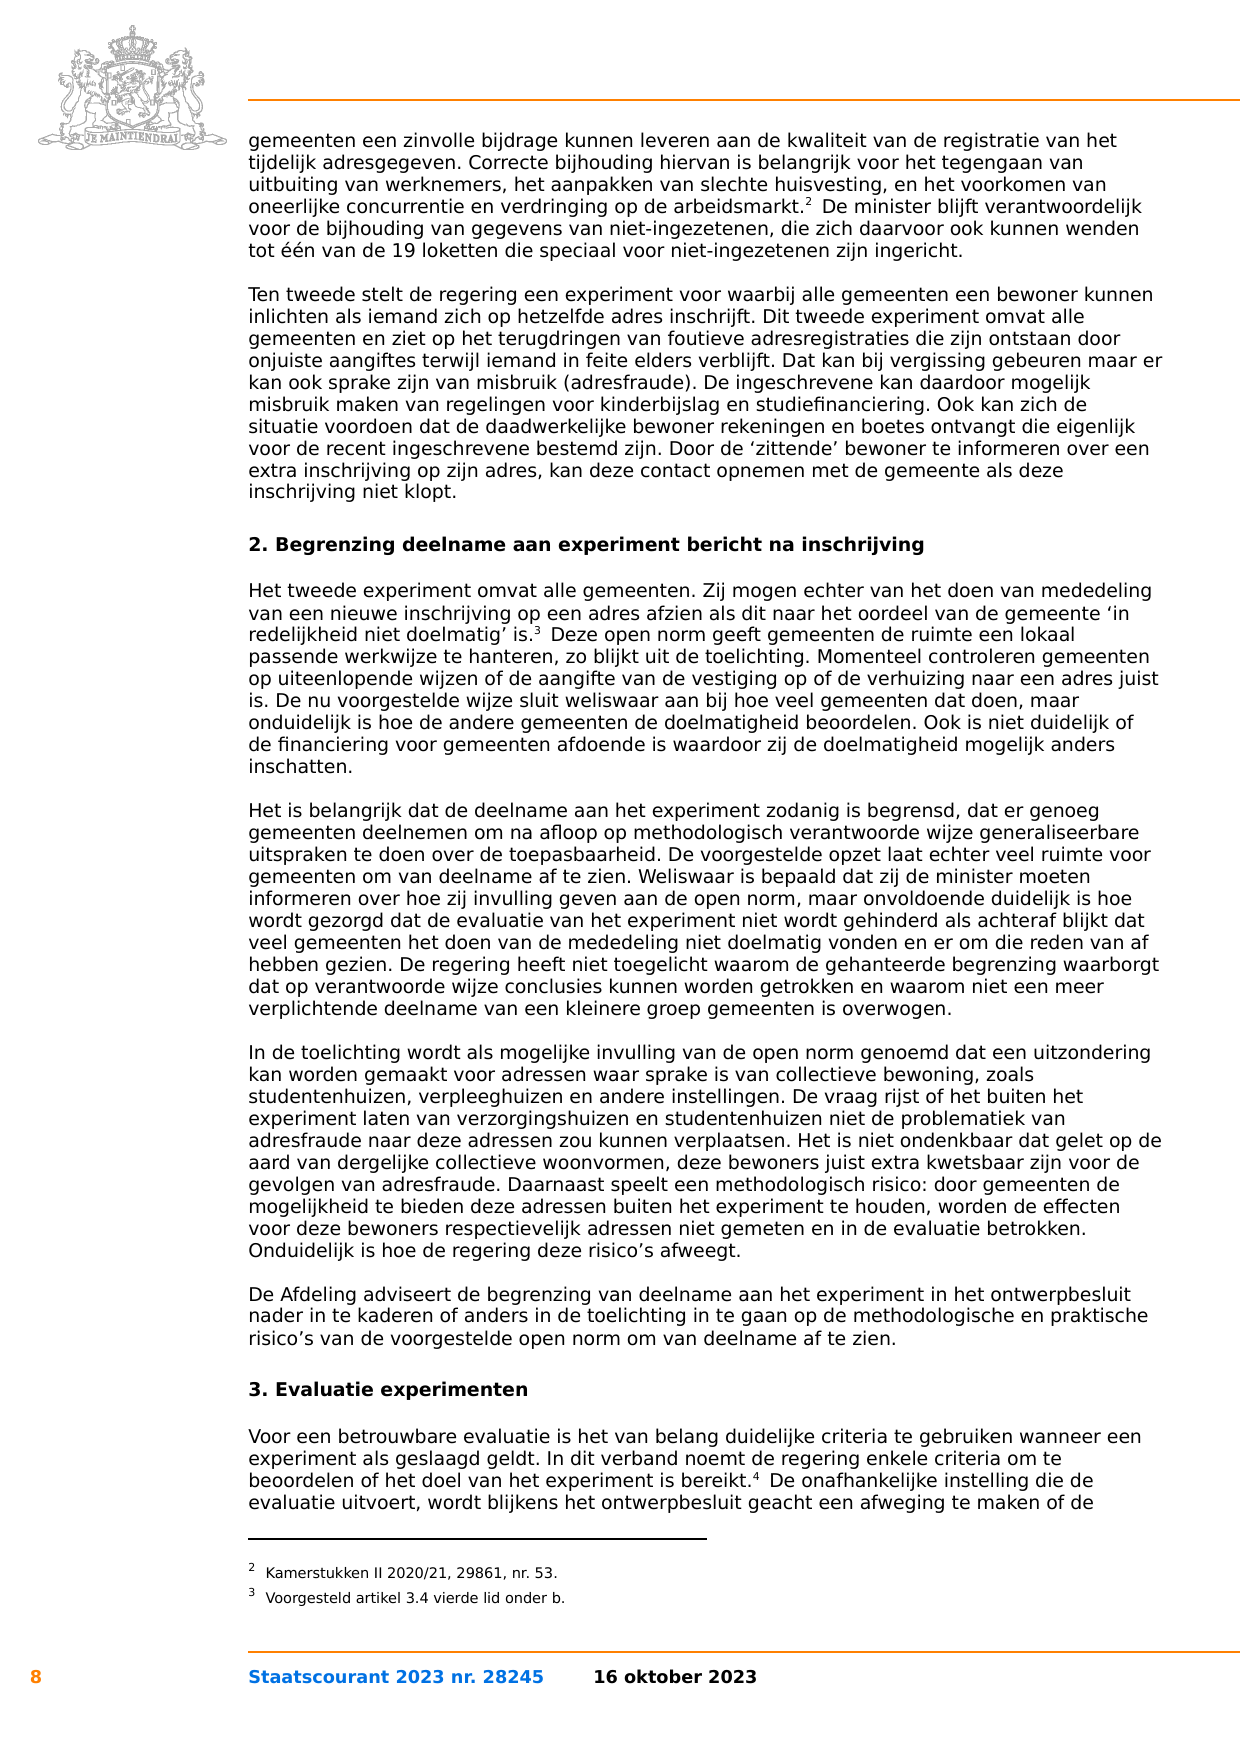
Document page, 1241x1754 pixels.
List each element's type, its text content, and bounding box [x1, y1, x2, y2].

text Het tweede experiment omvat alle gemeenten. Zij mogen echter van het doen van mededeling van een nieuwe inschrijving op een adres afzien als dit naar het oordeel van de gemeente ‘in redelijkheid niet doelmatig’ is. Deze open norm geeft gemeenten de ruimte een lokaal passende werkwijze te hanteren, zo blijkt uit de toelichting. Momenteel controleren gemeenten op uiteenlopende wijzen of de aangifte van de vestiging op of de verhuizing naar een adres juist is. De nu voorgestelde wijze sluit weliswaar aan bij hoe veel gemeenten dat doen, maar onduidelijk is hoe de andere gemeenten de doelmatigheid beoordelen. Ook is niet duidelijk of de financiering voor gemeenten afdoende is waardoor zij de doelmatigheid mogelijk anders inschatten. [248, 580, 1163, 778]
text Kamerstukken II 2020/21, 29861, nr. 53. [248, 1561, 1163, 1583]
text Voorgesteld artikel 3.4 vierde lid onder b. [248, 1586, 1163, 1608]
text In de toelichting wordt als mogelijke invulling van de open norm genoemd dat een uitzondering kan worden gemaakt voor adressen waar sprake is van collectieve bewoning, zoals studentenhuizen, verpleeghuizen en andere instellingen. De vraag rijst of het buiten het experiment laten van verzorgingshuizen en studentenhuizen niet de problematiek van adresfraude naar deze adressen zou kunnen verplaatsen. Het is niet ondenkbaar dat gelet op de aard van dergelijke collectieve woonvormen, deze bewoners juist extra kwetsbaar zijn voor de gevolgen van adresfraude. Daarnaast speelt een methodologisch risico: door gemeenten de mogelijkheid te bieden deze adressen buiten het experiment te houden, worden de effecten voor deze bewoners respectievelijk adressen niet gemeten en in de evaluatie betrokken. Onduidelijk is hoe de regering deze risico’s afweegt. [248, 1042, 1163, 1262]
subtitle 2. Begrenzing deelname aan experiment bericht na inschrijving [248, 533, 1163, 555]
text Het is belangrijk dat de deelname aan het experiment zodanig is begrensd, dat er genoeg gemeenten deelnemen om na afloop op methodologisch verantwoorde wijze generaliseerbare uitspraken te doen over de toepasbaarheid. De voorgestelde opzet laat echter veel ruimte voor gemeenten om van deelname af te zien. Weliswaar is bepaald dat zij de minister moeten informeren over hoe zij invulling geven aan de open norm, maar onvoldoende duidelijk is hoe wordt gezorgd dat de evaluatie van het experiment niet wordt gehinderd als achteraf blijkt dat veel gemeenten het doen van de mededeling niet doelmatig vonden en er om die reden van af hebben gezien. De regering heeft niet toegelicht waarom de gehanteerde begrenzing waarborgt dat op verantwoorde wijze conclusies kunnen worden getrokken en waarom niet een meer verplichtende deelname van een kleinere groep gemeenten is overwogen. [248, 800, 1163, 1020]
text gemeenten een zinvolle bijdrage kunnen leveren aan de kwaliteit van de registratie van het tijdelijk adresgegeven. Correcte bijhouding hiervan is belangrijk voor het tegengaan van uitbuiting van werknemers, het aanpakken van slechte huisvesting, en het voorkomen van oneerlijke concurrentie en verdringing op de arbeidsmarkt. De minister blijft verantwoordelijk voor de bijhouding van gegevens van niet-ingezetenen, die zich daarvoor ook kunnen wenden tot één van de 19 loketten die speciaal voor niet-ingezetenen zijn ingericht. [248, 130, 1163, 262]
text Voor een betrouwbare evaluatie is het van belang duidelijke criteria te gebruiken wanneer een experiment als geslaagd geldt. In dit verband noemt de regering enkele criteria om te beoordelen of het doel van het experiment is bereikt. De onafhankelijke instelling die de evaluatie uitvoert, wordt blijkens het ontwerpbesluit geacht een afweging te maken of de [248, 1426, 1163, 1514]
subtitle 3. Evaluatie experimenten [248, 1379, 1163, 1401]
text Ten tweede stelt de regering een experiment voor waarbij alle gemeenten een bewoner kunnen inlichten als iemand zich op hetzelfde adres inschrijft. Dit tweede experiment omvat alle gemeenten en ziet op het terugdringen van foutieve adresregistraties die zijn ontstaan door onjuiste aangiftes terwijl iemand in feite elders verblijft. Dat kan bij vergissing gebeuren maar er kan ook sprake zijn van misbruik (adresfraude). De ingeschrevene kan daardoor mogelijk misbruik maken van regelingen voor kinderbijslag en studiefinanciering. Ook kan zich de situatie voordoen dat de daadwerkelijke bewoner rekeningen en boetes ontvangt die eigenlijk voor de recent ingeschrevene bestemd zijn. Door de ‘zittende’ bewoner te informeren over een extra inschrijving op zijn adres, kan deze contact opnemen met de gemeente als deze inschrijving niet klopt. [248, 284, 1163, 503]
picture [38, 25, 227, 150]
text De Afdeling adviseert de begrenzing van deelname aan het experiment in het ontwerpbesluit nader in te kaderen of anders in de toelichting in te gaan op de methodologische en praktische risico’s van de voorgestelde open norm om van deelname af te zien. [248, 1283, 1163, 1349]
